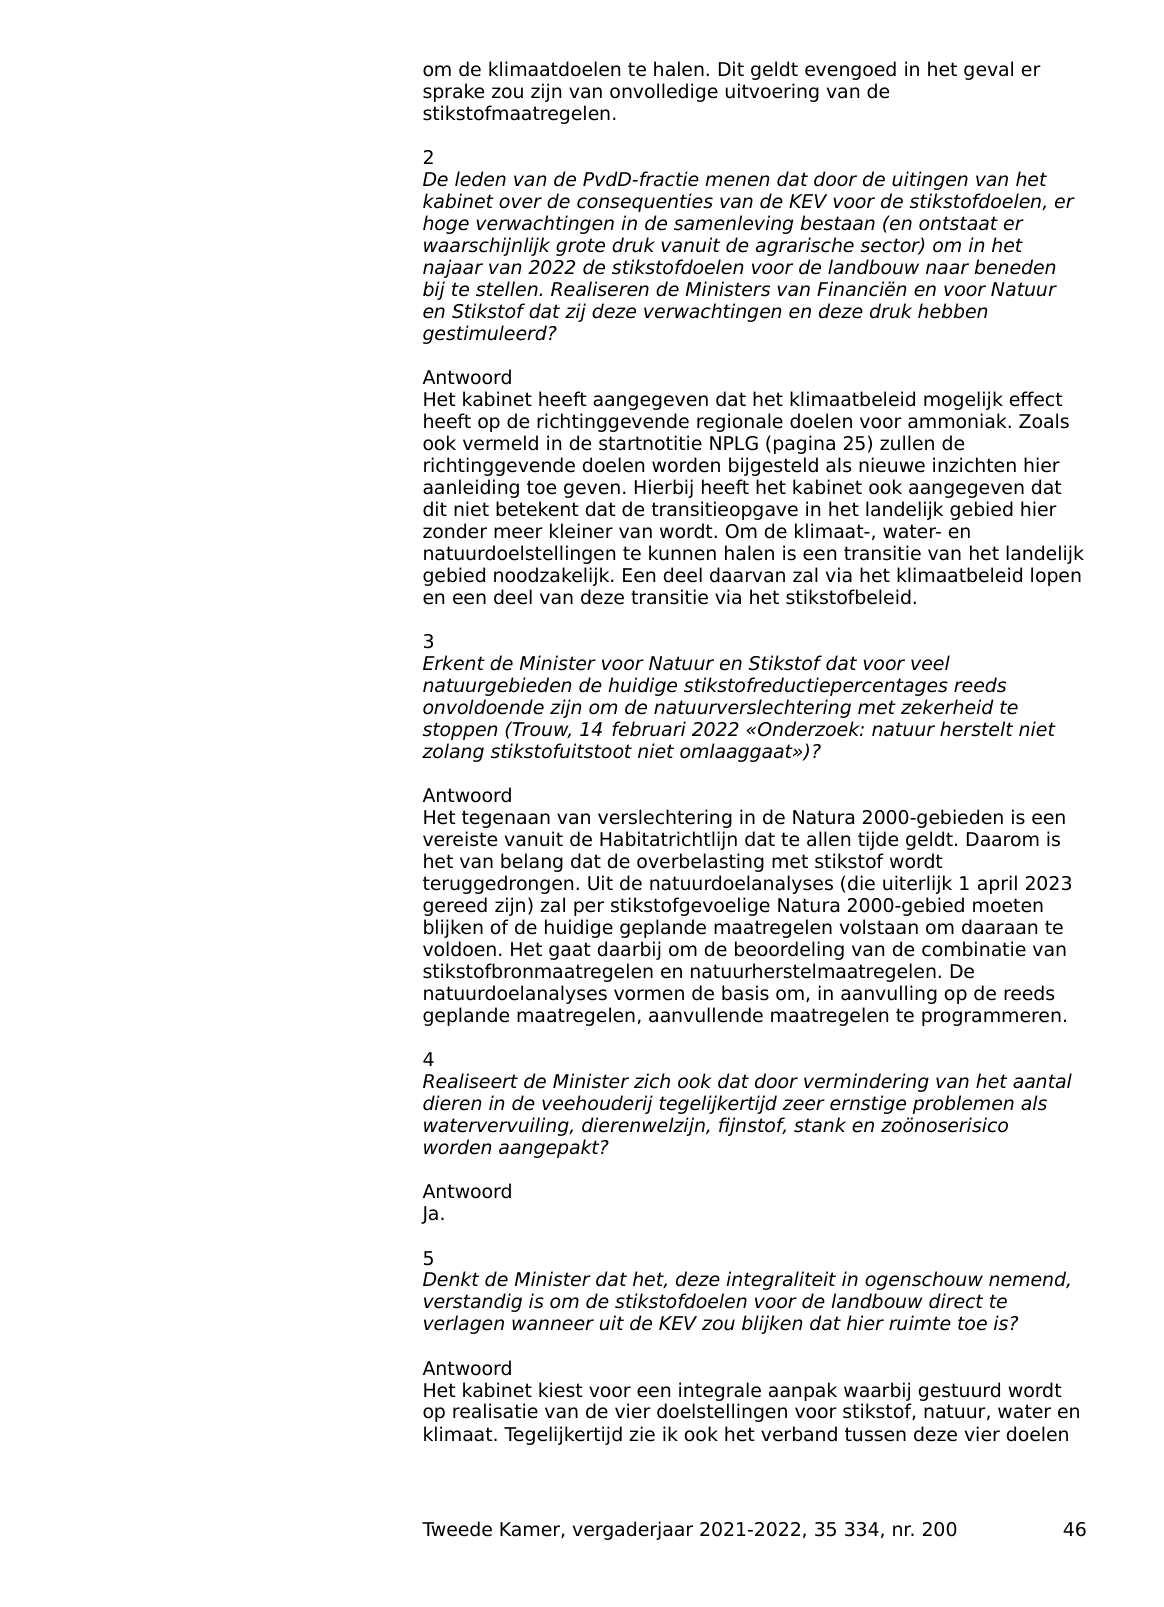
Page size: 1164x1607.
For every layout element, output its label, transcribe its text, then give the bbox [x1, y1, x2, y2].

text Antwoord [422, 1357, 1087, 1379]
text De leden van de PvdD-fractie menen dat door de uitingen van het kabinet over de consequenties van de KEV voor de stikstofdoelen, er hoge verwachtingen in de samenleving bestaan (en ontstaat er waarschijnlijk grote druk vanuit de agrarische sector) om in het najaar van 2022 de stikstofdoelen voor de landbouw naar beneden bij te stellen. Realiseren de Ministers van Financiën en voor Natuur en Stikstof dat zij deze verwachtingen en deze druk hebben gestimuleerd? [422, 169, 1087, 345]
text 2 [422, 147, 1087, 169]
text 4 [422, 1049, 1087, 1071]
text Het tegenaan van verslechtering in de Natura 2000-gebieden is een vereiste vanuit de Habitatrichtlijn dat te allen tijde geldt. Daarom is het van belang dat de overbelasting met stikstof wordt teruggedrongen. Uit de natuurdoelanalyses (die uiterlijk 1 april 2023 gereed zijn) zal per stikstofgevoelige Natura 2000-gebied moeten blijken of de huidige geplande maatregelen volstaan om daaraan te voldoen. Het gaat daarbij om de beoordeling van de combinatie van stikstofbronmaatregelen en natuurherstelmaatregelen. De natuurdoelanalyses vormen de basis om, in aanvulling op de reeds geplande maatregelen, aanvullende maatregelen te programmeren. [422, 807, 1087, 1027]
text om de klimaatdoelen te halen. Dit geldt evengoed in het geval er sprake zou zijn van onvolledige uitvoering van de stikstofmaatregelen. [422, 59, 1087, 125]
text Antwoord [422, 1181, 1087, 1203]
text Ja. [422, 1203, 1087, 1225]
text Denkt de Minister dat het, deze integraliteit in ogenschouw nemend, verstandig is om de stikstofdoelen voor de landbouw direct te verlagen wanneer uit de KEV zou blijken dat hier ruimte toe is? [422, 1269, 1087, 1335]
text Het kabinet heeft aangegeven dat het klimaatbeleid mogelijk effect heeft op de richtinggevende regionale doelen voor ammoniak. Zoals ook vermeld in de startnotitie NPLG (pagina 25) zullen de richtinggevende doelen worden bijgesteld als nieuwe inzichten hier aanleiding toe geven. Hierbij heeft het kabinet ook aangegeven dat dit niet betekent dat de transitieopgave in het landelijk gebied hier zonder meer kleiner van wordt. Om de klimaat-, water- en natuurdoelstellingen te kunnen halen is een transitie van het landelijk gebied noodzakelijk. Een deel daarvan zal via het klimaatbeleid lopen en een deel van deze transitie via het stikstofbeleid. [422, 389, 1087, 609]
text 5 [422, 1247, 1087, 1269]
text Het kabinet kiest voor een integrale aanpak waarbij gestuurd wordt op realisatie van de vier doelstellingen voor stikstof, natuur, water en klimaat. Tegelijkertijd zie ik ook het verband tussen deze vier doelen [422, 1379, 1087, 1445]
text 3 [422, 631, 1087, 653]
text Antwoord [422, 785, 1087, 807]
text Antwoord [422, 367, 1087, 389]
text Realiseert de Minister zich ook dat door vermindering van het aantal dieren in de veehouderij tegelijkertijd zeer ernstige problemen als watervervuiling, dierenwelzijn, fijnstof, stank en zoönoserisico worden aangepakt? [422, 1071, 1087, 1159]
text Erkent de Minister voor Natuur en Stikstof dat voor veel natuurgebieden de huidige stikstofreductiepercentages reeds onvoldoende zijn om de natuurverslechtering met zekerheid te stoppen (Trouw, 14 februari 2022 «Onderzoek: natuur herstelt niet zolang stikstofuitstoot niet omlaaggaat»)? [422, 653, 1087, 763]
